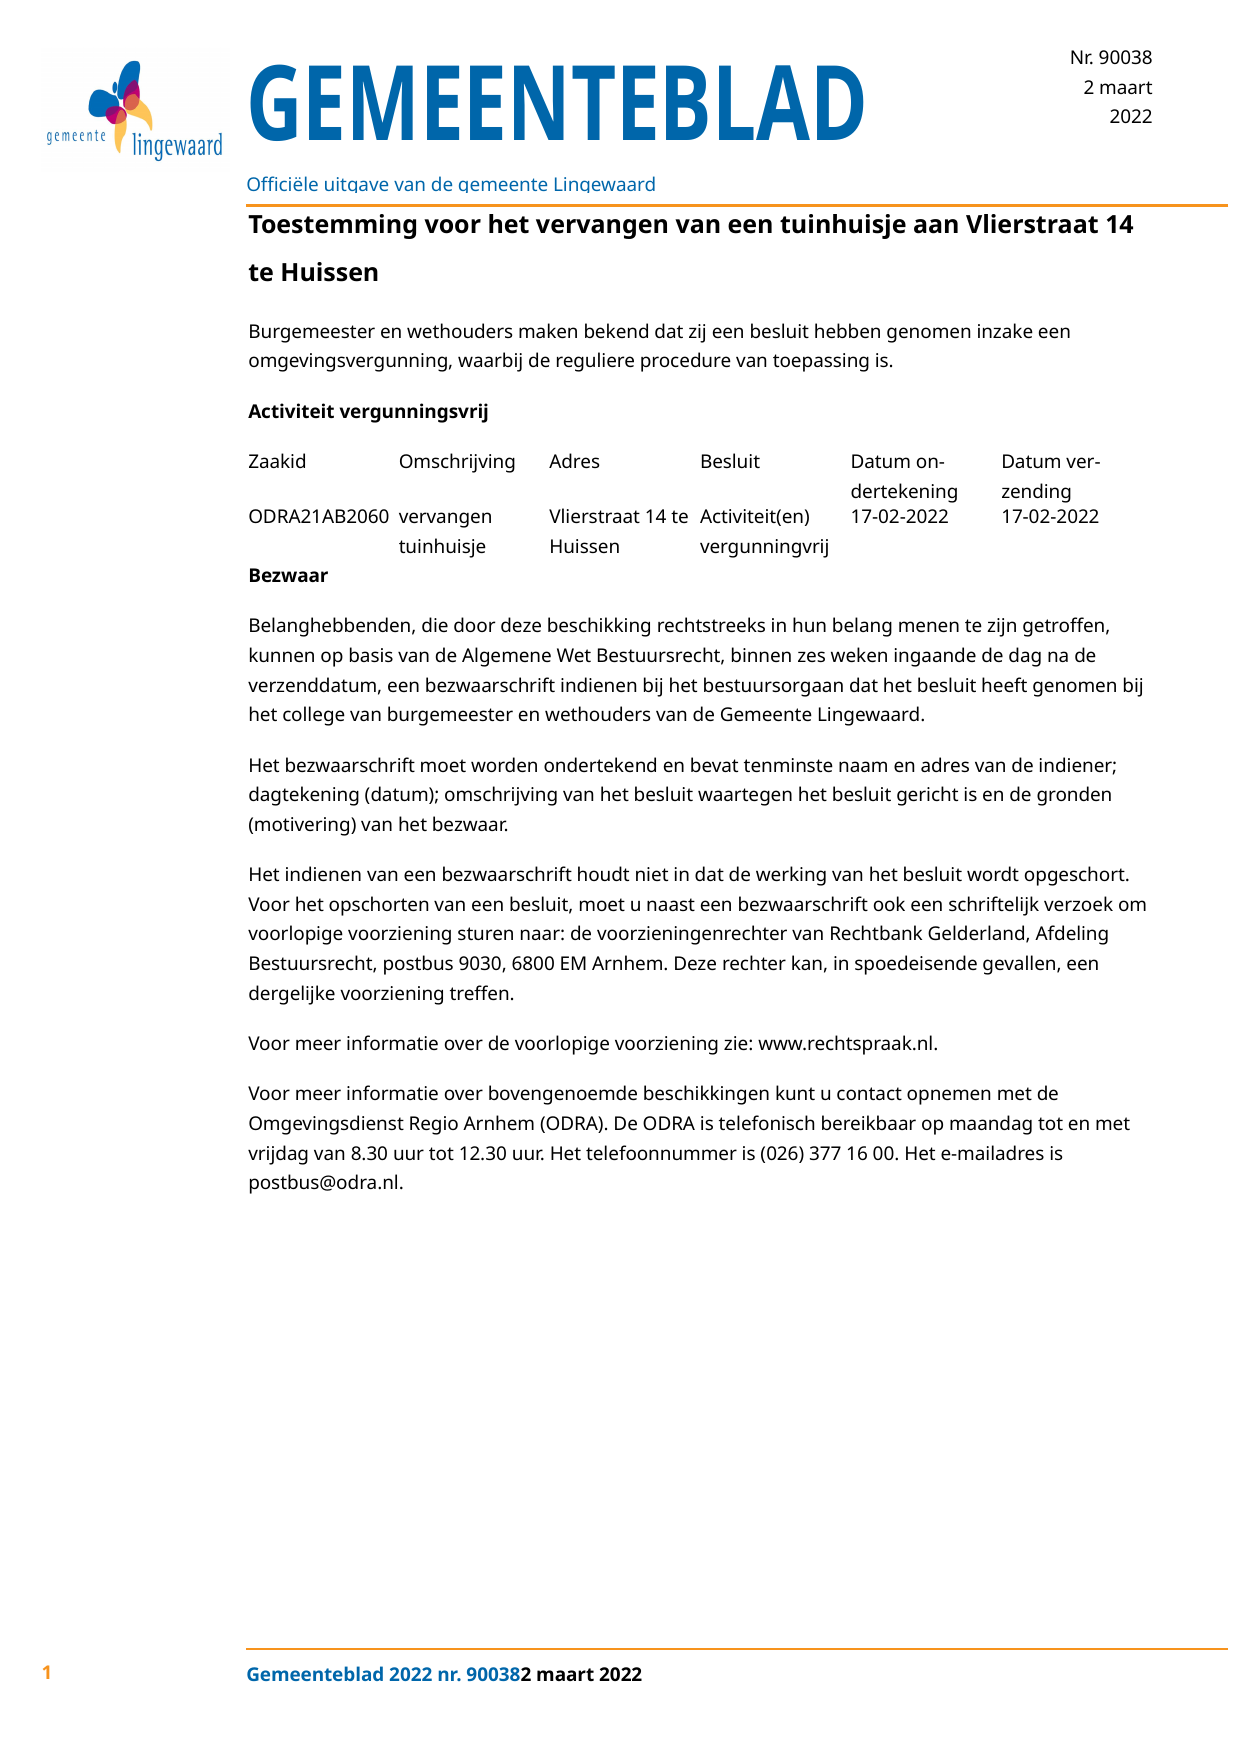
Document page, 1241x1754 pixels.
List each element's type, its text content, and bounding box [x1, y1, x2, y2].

table_cell ODRA21AB2060 [248, 504, 398, 559]
text Toestemming voor het vervangen van een tuinhuisje aan Vlierstraat 14 te Huissen [248, 207, 1152, 288]
table_header Adres [549, 449, 700, 504]
text Bezwaar [248, 562, 1152, 588]
text Belanghebbenden, die door deze beschikking rechtstreeks in hun belang menen te zijn getroffen, kunnen op basis van de Algemene Wet Bestuursrecht, binnen zes weken ingaande de dag na de verzenddatum, een bezwaarschrift indienen bij het bestuursorgaan dat het besluit heeft genomen bij het college van burgemeester en wethouders van de Gemeente Lingewaard. [248, 613, 1152, 727]
table_header Zaakid [248, 449, 398, 504]
text Het bezwaarschrift moet worden ondertekend en bevat tenminste naam en adres van de indiener; dagtekening (datum); omschrijving van het besluit waartegen het besluit gericht is en de gronden (motivering) van het bezwaar. [248, 752, 1152, 837]
table_cell Vlierstraat 14 te Huissen [549, 504, 700, 559]
picture [41, 47, 231, 172]
table_cell 17-02-2022 [850, 504, 1001, 559]
text Voor meer informatie over bovengenoemde beschikkingen kunt u contact opnemen met de Omgevingsdienst Regio Arnhem (ODRA). De ODRA is telefonisch bereikbaar op maandag tot en met vrijdag van 8.30 uur tot 12.30 uur. Het telefoonnummer is (026) 377 16 00. Het e-mailadres is postbus@odra.nl. [248, 1081, 1152, 1195]
table_cell Activiteit(en) vergunningvrij [700, 504, 850, 559]
table_cell 17-02-2022 [1001, 504, 1152, 559]
table_header Datum on-dertekening [850, 449, 1001, 504]
table_header Besluit [700, 449, 850, 504]
table_cell vervangen tuinhuisje [399, 504, 549, 559]
table_header Omschrijving [399, 449, 549, 504]
text Het indienen van een bezwaarschrift houdt niet in dat de werking van het besluit wordt opgeschort. Voor het opschorten van een besluit, moet u naast een bezwaarschrift ook een schriftelijk verzoek om voorlopige voorziening sturen naar: de voorzieningenrechter van Rechtbank Gelderland, Afdeling Bestuursrecht, postbus 9030, 6800 EM Arnhem. Deze rechter kan, in spoedeisende gevallen, een dergelijke voorziening treffen. [248, 861, 1152, 1006]
text Burgemeester en wethouders maken bekend dat zij een besluit hebben genomen inzake een omgevingsvergunning, waarbij de reguliere procedure van toepassing is. [248, 318, 1152, 373]
table_header Datum ver-zending [1001, 449, 1152, 504]
text Voor meer informatie over de voorlopige voorziening zie: www.rechtspraak.nl. [248, 1030, 1152, 1056]
text Activiteit vergunningsvrij [248, 398, 1152, 424]
